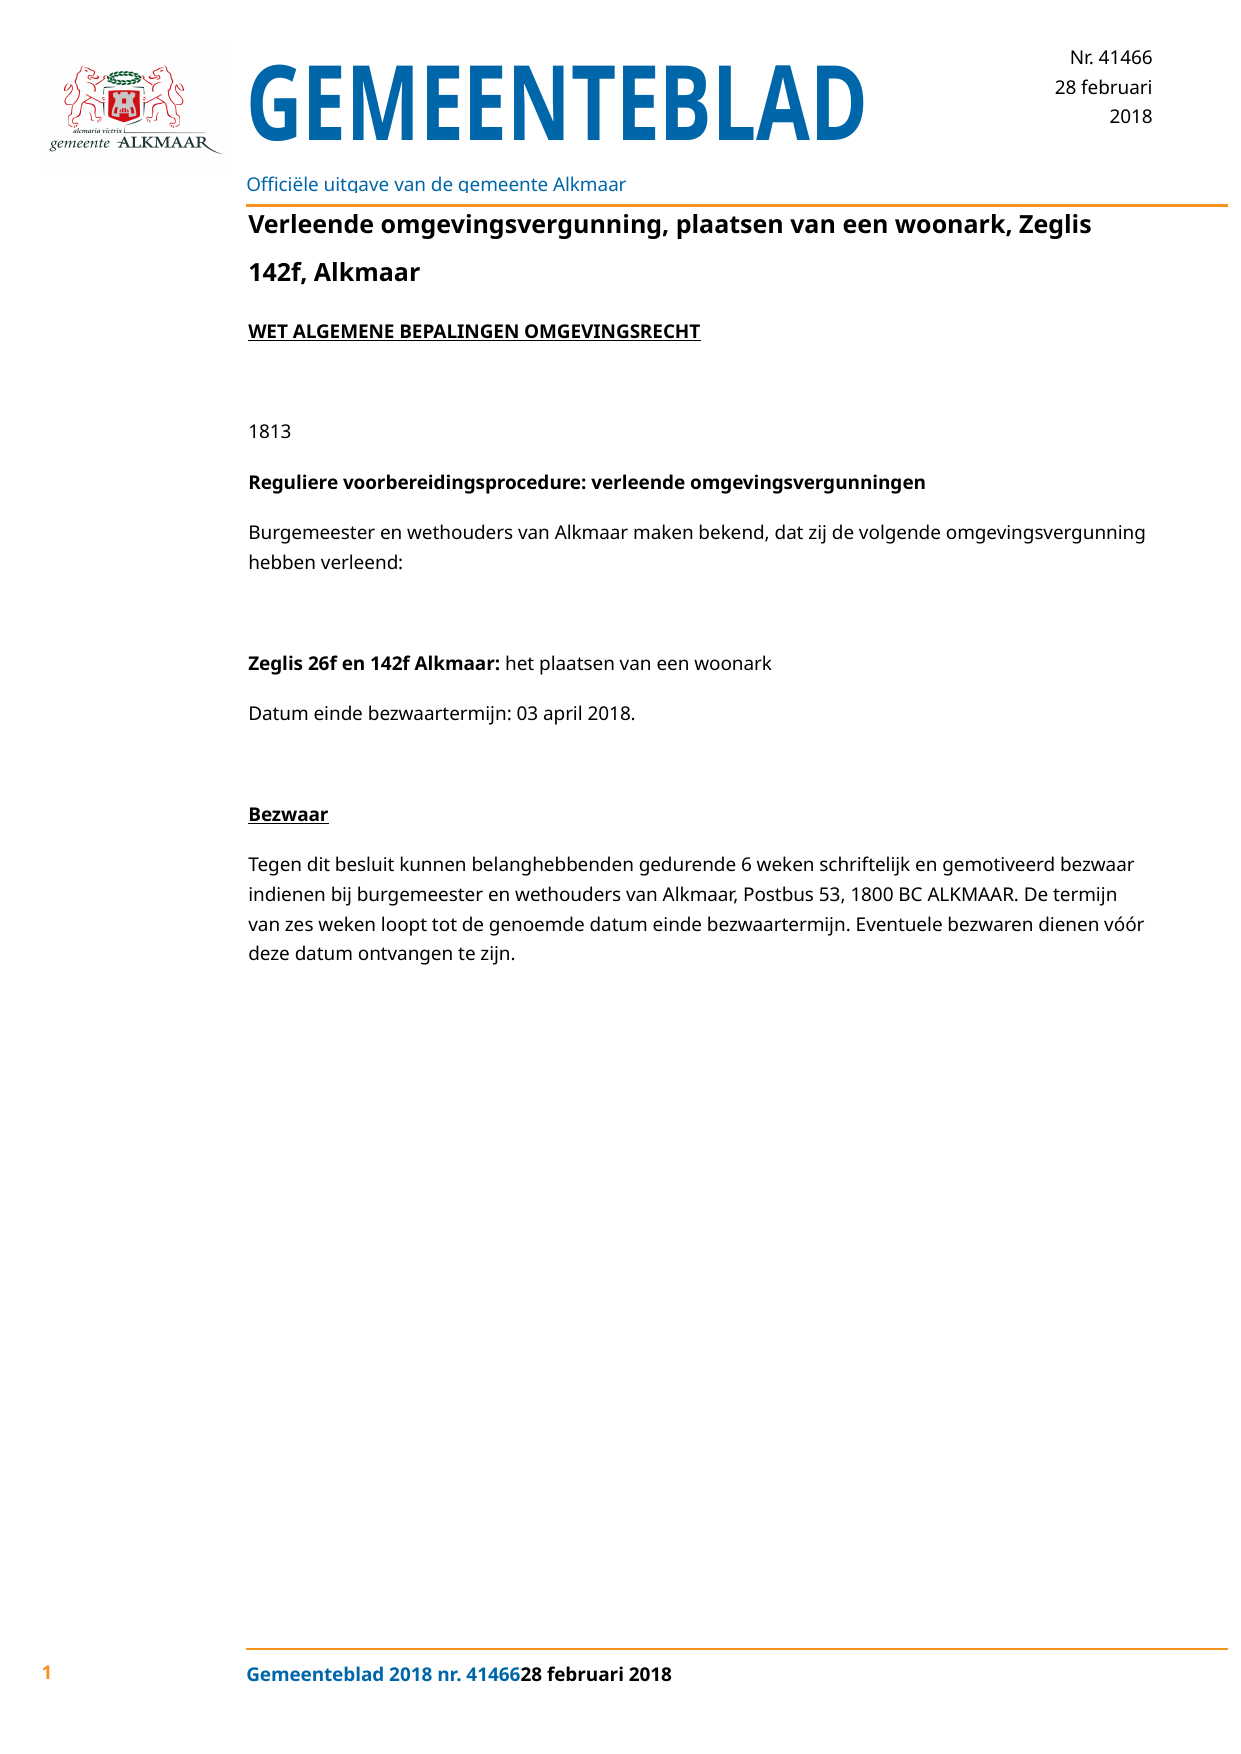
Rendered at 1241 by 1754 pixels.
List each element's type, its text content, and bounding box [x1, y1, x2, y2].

text 1813 [248, 419, 1152, 444]
text Bezwaar [248, 801, 1152, 827]
text Verleende omgevingsvergunning, plaatsen van een woonark, Zeglis 142f, Alkmaar [248, 207, 1152, 288]
text WET ALGEMENE BEPALINGEN OMGEVINGSRECHT [248, 318, 1152, 344]
text Zeglis 26f en 142f Alkmaar: het plaatsen van een woonark [248, 650, 1152, 676]
picture [41, 47, 231, 172]
text Burgemeester en wethouders van Alkmaar maken bekend, dat zij de volgende omgevingsvergunning hebben verleend: [248, 519, 1152, 575]
text Datum einde bezwaartermijn: 03 april 2018. [248, 700, 1152, 726]
text Reguliere voorbereidingsprocedure: verleende omgevingsvergunningen [248, 469, 1152, 495]
text Tegen dit besluit kunnen belanghebbenden gedurende 6 weken schriftelijk en gemotiveerd bezwaar indienen bij burgemeester en wethouders van Alkmaar, Postbus 53, 1800 BC ALKMAAR. De termijn van zes weken loopt tot de genoemde datum einde bezwaartermijn. Eventuele bezwaren dienen vóór deze datum ontvangen te zijn. [248, 852, 1152, 966]
